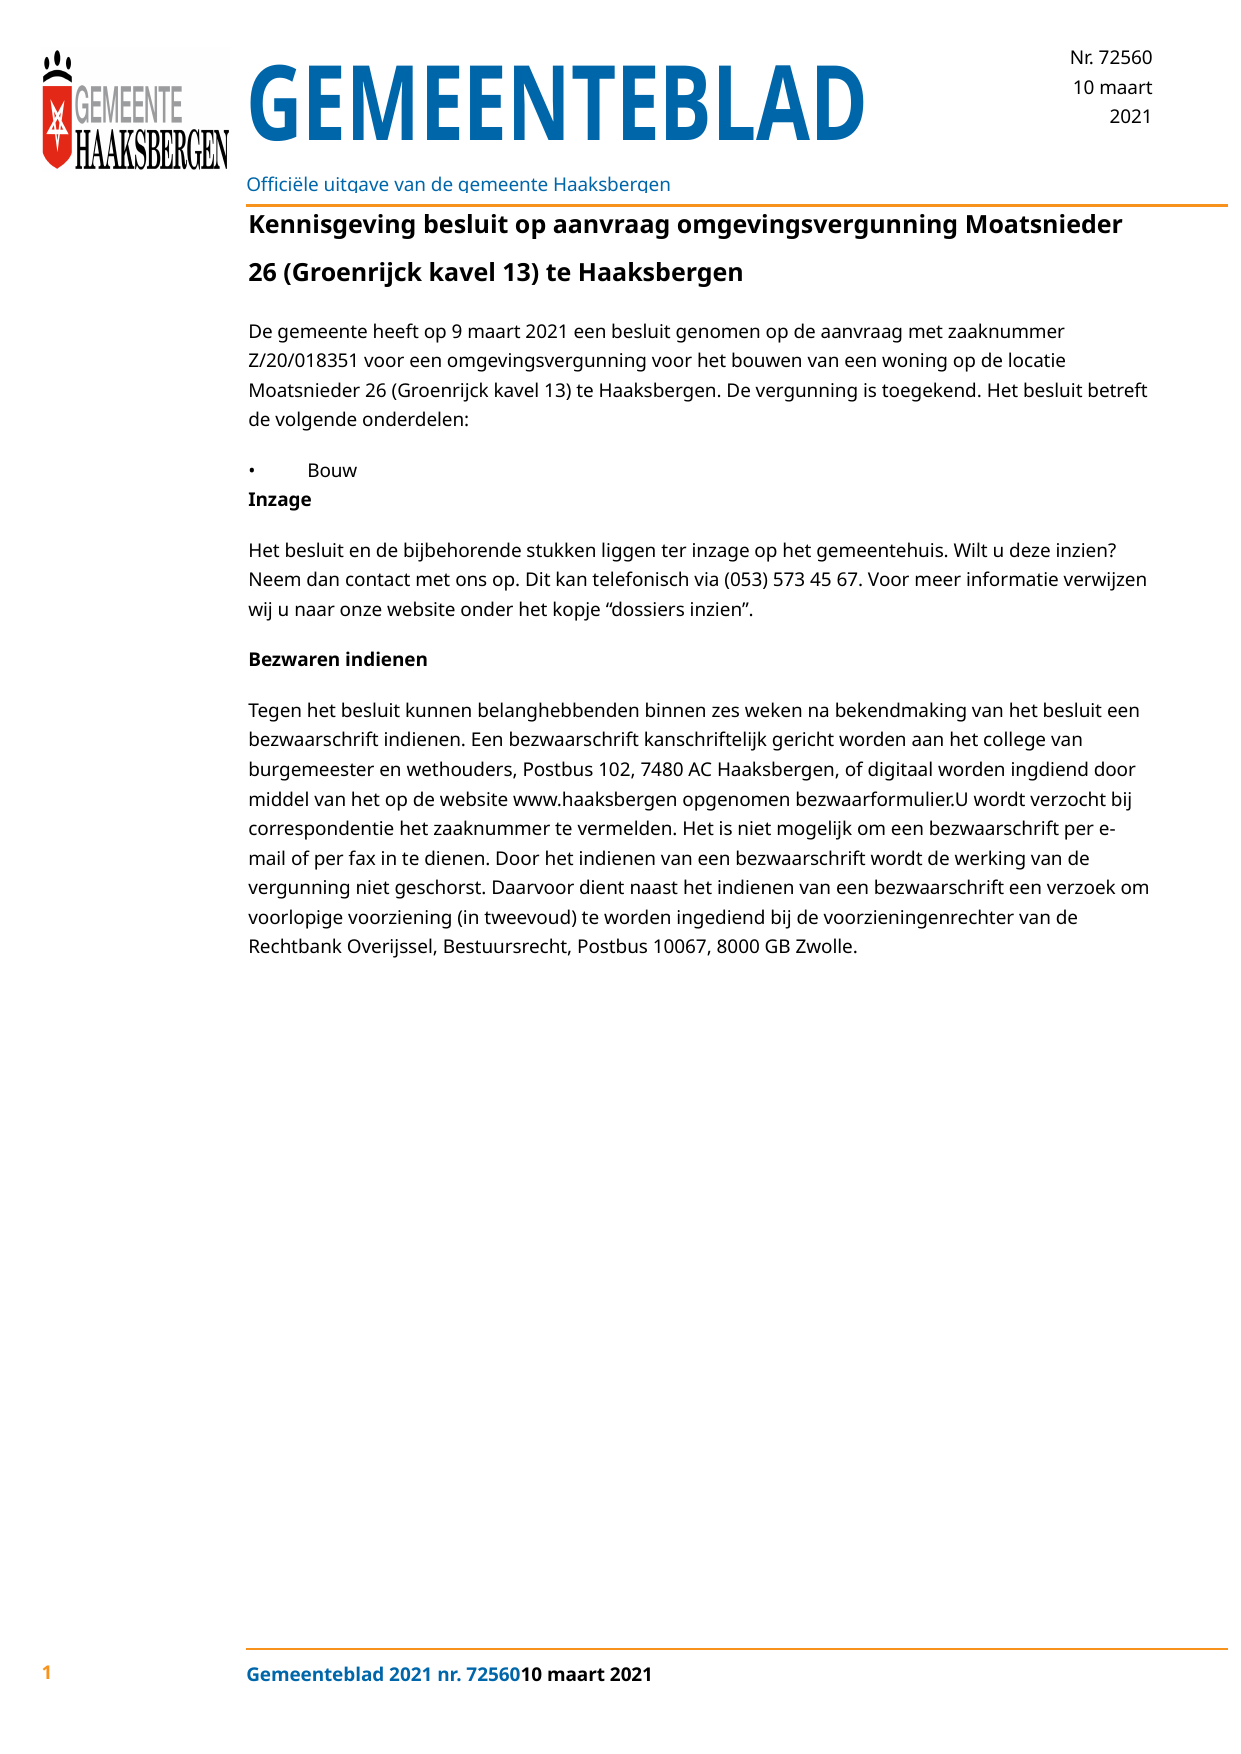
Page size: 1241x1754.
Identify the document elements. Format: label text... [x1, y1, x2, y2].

text De gemeente heeft op 9 maart 2021 een besluit genomen op de aanvraag met zaaknummer Z/20/018351 voor een omgevingsvergunning voor het bouwen van een woning op de locatie Moatsnieder 26 (Groenrijck kavel 13) te Haaksbergen. De vergunning is toegekend. Het besluit betreft de volgende onderdelen: [248, 318, 1152, 432]
text Tegen het besluit kunnen belanghebbenden binnen zes weken na bekendmaking van het besluit een bezwaarschrift indienen. Een bezwaarschrift kanschriftelijk gericht worden aan het college van burgemeester en wethouders, Postbus 102, 7480 AC Haaksbergen, of digitaal worden ingdiend door middel van het op de website www.haaksbergen opgenomen bezwaarformulier.U wordt verzocht bij correspondentie het zaaknummer te vermelden. Het is niet mogelijk om een bezwaarschrift per e-mail of per fax in te dienen. Door het indienen van een bezwaarschrift wordt de werking van de vergunning niet geschorst. Daarvoor dient naast het indienen van een bezwaarschrift een verzoek om voorlopige voorziening (in tweevoud) te worden ingediend bij de voorzieningenrechter van de Rechtbank Overijssel, Bestuursrecht, Postbus 10067, 8000 GB Zwolle. [248, 697, 1152, 959]
list Bouw [248, 457, 1152, 483]
picture [41, 47, 231, 172]
text Het besluit en de bijbehorende stukken liggen ter inzage op het gemeentehuis. Wilt u deze inzien? Neem dan contact met ons op. Dit kan telefonisch via (053) 573 45 67. Voor meer informatie verwijzen wij u naar onze website onder het kopje “dossiers inzien”. [248, 537, 1152, 622]
text Inzage [248, 487, 1152, 512]
text Kennisgeving besluit op aanvraag omgevingsvergunning Moatsnieder 26 (Groenrijck kavel 13) te Haaksbergen [248, 207, 1152, 288]
text Bezwaren indienen [248, 647, 1152, 672]
